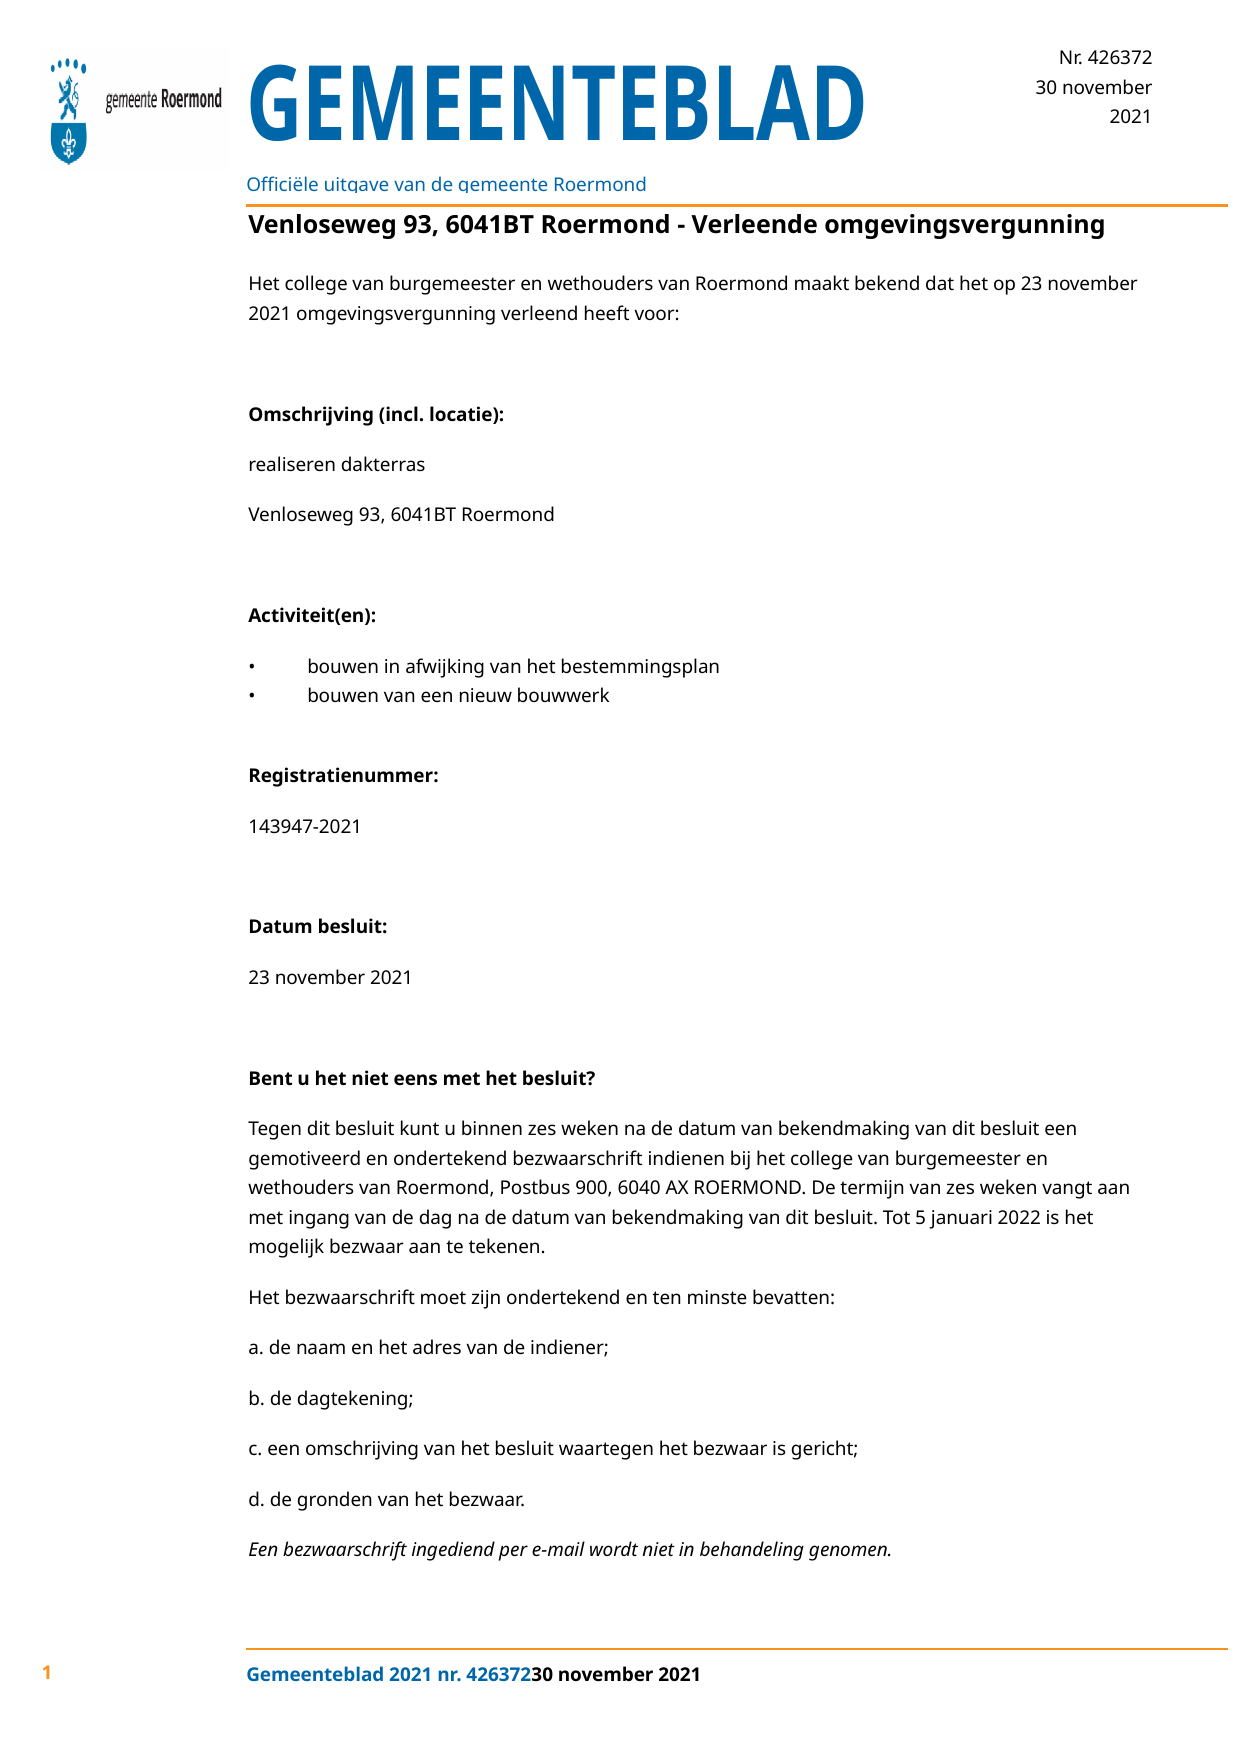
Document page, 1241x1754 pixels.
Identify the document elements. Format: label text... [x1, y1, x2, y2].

text Venloseweg 93, 6041BT Roermond [248, 502, 1152, 527]
text Venloseweg 93, 6041BT Roermond - Verleende omgevingsvergunning [248, 207, 1152, 241]
list bouwen van een nieuw bouwwerk [248, 682, 1152, 708]
text 23 november 2021 [248, 964, 1152, 990]
text Bent u het niet eens met het besluit? [248, 1065, 1152, 1091]
text realiseren dakterras [248, 451, 1152, 477]
text a. de naam en het adres van de indiener; [248, 1334, 1152, 1360]
text b. de dagtekening; [248, 1385, 1152, 1411]
text Tegen dit besluit kunt u binnen zes weken na de datum van bekendmaking van dit besluit een gemotiveerd en ondertekend bezwaarschrift indienen bij het college van burgemeester en wethouders van Roermond, Postbus 900, 6040 AX ROERMOND. De termijn van zes weken vangt aan met ingang van de dag na de datum van bekendmaking van dit besluit. Tot 5 januari 2022 is het mogelijk bezwaar aan te tekenen. [248, 1115, 1152, 1259]
text Activiteit(en): [248, 602, 1152, 628]
picture [41, 47, 231, 172]
list bouwen in afwijking van het bestemmingsplan [248, 653, 1152, 678]
text Het college van burgemeester en wethouders van Roermond maakt bekend dat het op 23 november 2021 omgevingsvergunning verleend heeft voor: [248, 270, 1152, 326]
text d. de gronden van het bezwaar. [248, 1486, 1152, 1511]
text 143947-2021 [248, 813, 1152, 838]
text Het bezwaarschrift moet zijn ondertekend en ten minste bevatten: [248, 1284, 1152, 1310]
text c. een omschrijving van het besluit waartegen het bezwaar is gericht; [248, 1435, 1152, 1461]
text Registratienummer: [248, 762, 1152, 788]
text Omschrijving (incl. locatie): [248, 401, 1152, 426]
text Datum besluit: [248, 914, 1152, 939]
text Een bezwaarschrift ingediend per e-mail wordt niet in behandeling genomen. [248, 1536, 1152, 1562]
